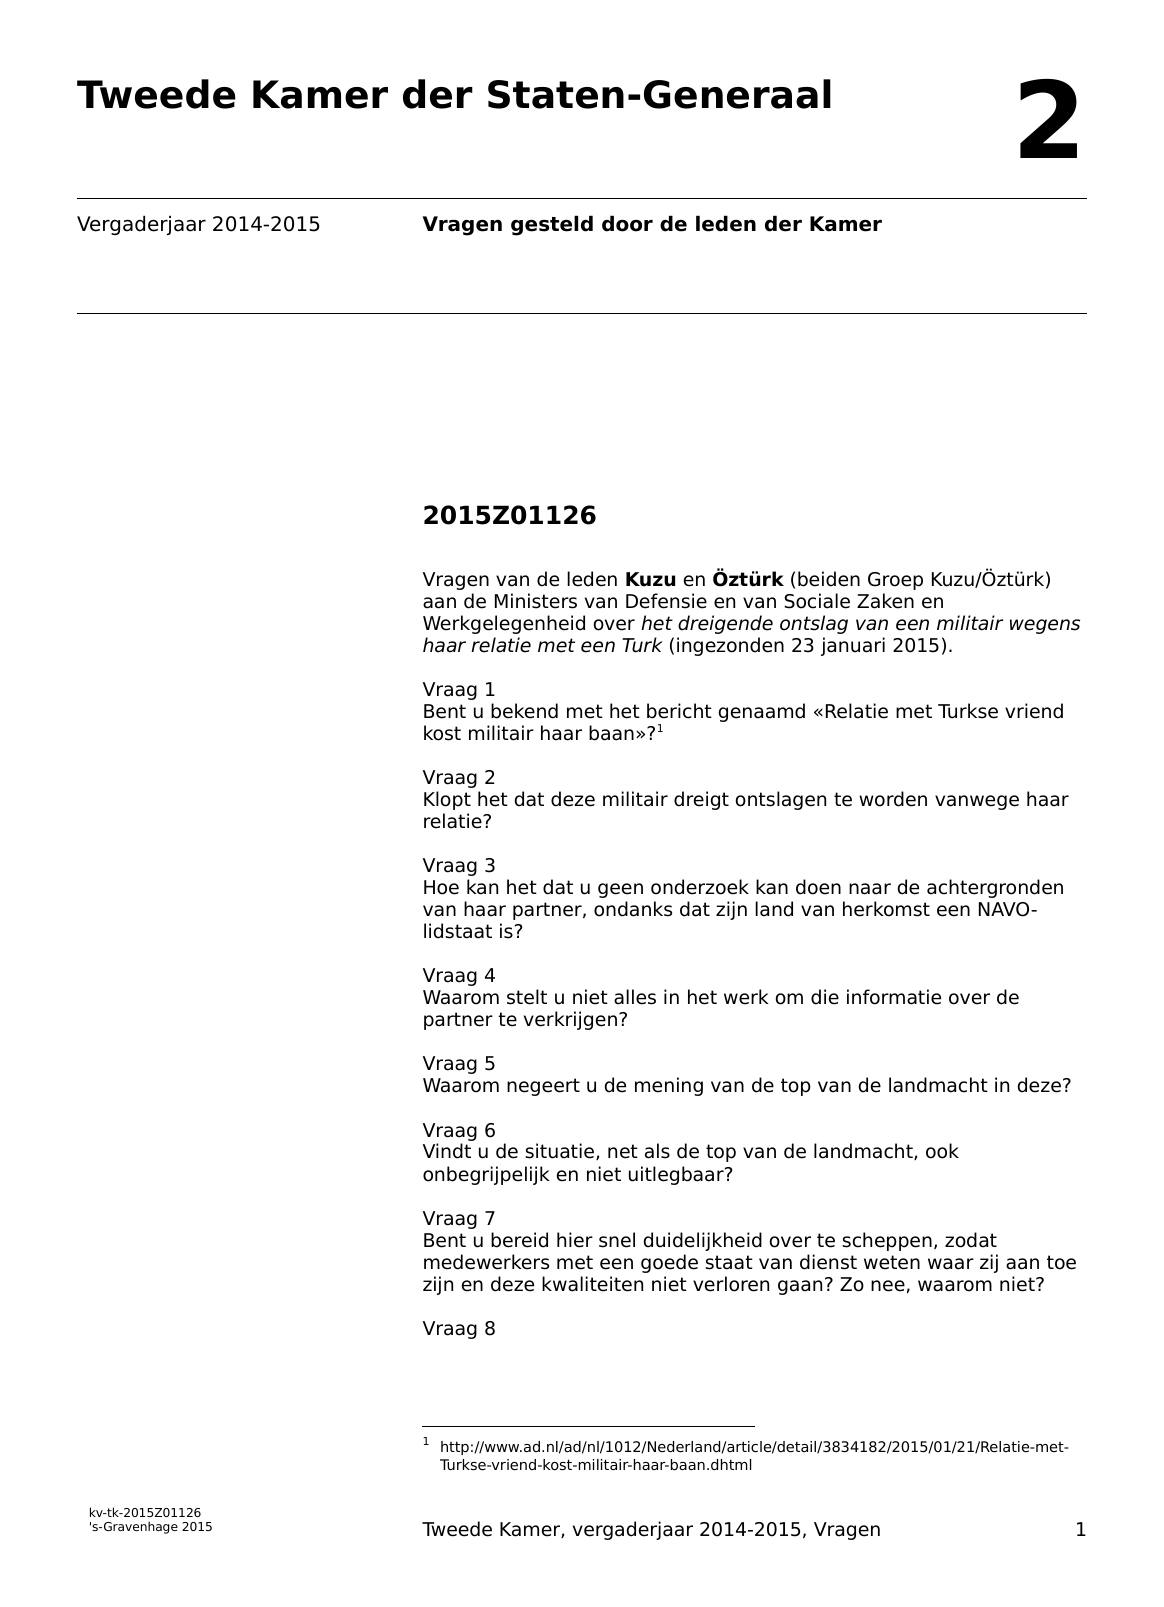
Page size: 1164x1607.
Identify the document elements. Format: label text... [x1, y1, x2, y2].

text Bent u bekend met het bericht genaamd «Relatie met Turkse vriend kost militair haar baan»? [422, 701, 1087, 745]
text 2015Z01126 [422, 501, 1087, 531]
text Vindt u de situatie, net als de top van de landmacht, ook onbegrijpelijk en niet uitlegbaar? [422, 1141, 1087, 1185]
text Vraag 3 [422, 855, 1087, 877]
table_cell Vergaderjaar 2014-2015 [77, 199, 422, 313]
text Vraag 7 [422, 1208, 1087, 1229]
text http://www.ad.nl/ad/nl/1012/Nederland/article/detail/3834182/2015/01/21/Relatie-met-Turkse-vriend-kost-militair-haar-baan.dhtml [422, 1435, 1087, 1474]
table_header Tweede Kamer der Staten-Generaal [77, 59, 886, 198]
text Vraag 5 [422, 1053, 1087, 1075]
text Vraag 2 [422, 767, 1087, 789]
text Vraag 4 [422, 965, 1087, 987]
table_header 2 [886, 59, 1087, 198]
table_cell Vragen gesteld door de leden der Kamer [422, 199, 1087, 313]
text 's-Gravenhage 2015 [88, 1520, 323, 1534]
text Hoe kan het dat u geen onderzoek kan doen naar de achtergronden van haar partner, ondanks dat zijn land van herkomst een NAVO-lidstaat is? [422, 877, 1087, 943]
text Vraag 6 [422, 1119, 1087, 1141]
text Vraag 8 [422, 1318, 1087, 1340]
text Waarom negeert u de mening van de top van de landmacht in deze? [422, 1075, 1087, 1097]
text Bent u bereid hier snel duidelijkheid over te scheppen, zodat medewerkers met een goede staat van dienst weten waar zij aan toe zijn en deze kwaliteiten niet verloren gaan? Zo nee, waarom niet? [422, 1229, 1087, 1296]
text Vraag 1 [422, 679, 1087, 701]
text Vragen van de leden Kuzu en Öztürk (beiden Groep Kuzu/Öztürk) aan de Ministers van Defensie en van Sociale Zaken en Werkgelegenheid over het dreigende ontslag van een militair wegens haar relatie met een Turk (ingezonden 23 januari 2015). [422, 569, 1087, 657]
text Klopt het dat deze militair dreigt ontslagen te worden vanwege haar relatie? [422, 789, 1087, 833]
text kv-tk-2015Z01126 [88, 1506, 323, 1520]
text Waarom stelt u niet alles in het werk om die informatie over de partner te verkrijgen? [422, 987, 1087, 1031]
